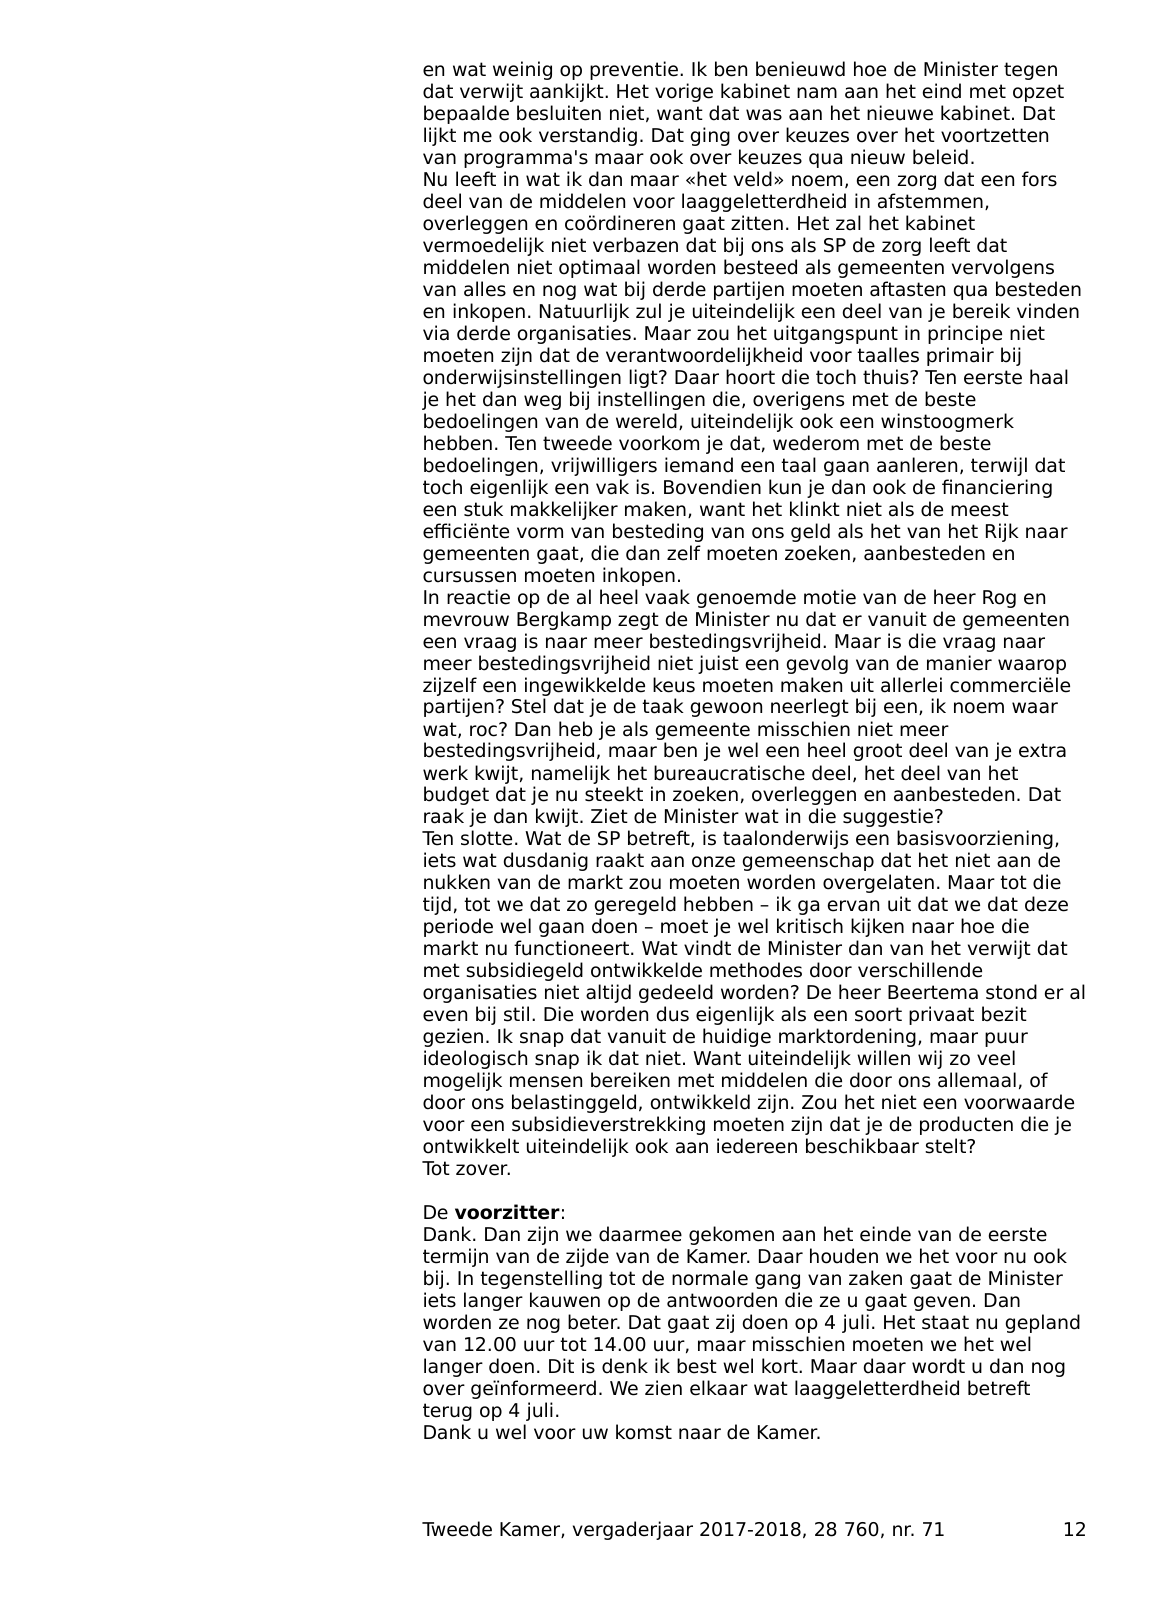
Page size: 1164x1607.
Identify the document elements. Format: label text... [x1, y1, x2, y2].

text Ten slotte. Wat de SP betreft, is taalonderwijs een basisvoorziening, iets wat dusdanig raakt aan onze gemeenschap dat het niet aan de nukken van de markt zou moeten worden overgelaten. Maar tot die tijd, tot we dat zo geregeld hebben – ik ga ervan uit dat we dat deze periode wel gaan doen – moet je wel kritisch kijken naar hoe die markt nu functioneert. Wat vindt de Minister dan van het verwijt dat met subsidiegeld ontwikkelde methodes door verschillende organisaties niet altijd gedeeld worden? De heer Beertema stond er al even bij stil. Die worden dus eigenlijk als een soort privaat bezit gezien. Ik snap dat vanuit de huidige marktordening, maar puur ideologisch snap ik dat niet. Want uiteindelijk willen wij zo veel mogelijk mensen bereiken met middelen die door ons allemaal, of door ons belastinggeld, ontwikkeld zijn. Zou het niet een voorwaarde voor een subsidieverstrekking moeten zijn dat je de producten die je ontwikkelt uiteindelijk ook aan iedereen beschikbaar stelt? [422, 828, 1087, 1158]
text Dank u wel voor uw komst naar de Kamer. [422, 1422, 1087, 1444]
text De voorzitter: [422, 1202, 1087, 1224]
text en wat weinig op preventie. Ik ben benieuwd hoe de Minister tegen dat verwijt aankijkt. Het vorige kabinet nam aan het eind met opzet bepaalde besluiten niet, want dat was aan het nieuwe kabinet. Dat lijkt me ook verstandig. Dat ging over keuzes over het voortzetten van programma's maar ook over keuzes qua nieuw beleid. [422, 59, 1087, 169]
text Dank. Dan zijn we daarmee gekomen aan het einde van de eerste termijn van de zijde van de Kamer. Daar houden we het voor nu ook bij. In tegenstelling tot de normale gang van zaken gaat de Minister iets langer kauwen op de antwoorden die ze u gaat geven. Dan worden ze nog beter. Dat gaat zij doen op 4 juli. Het staat nu gepland van 12.00 uur tot 14.00 uur, maar misschien moeten we het wel langer doen. Dit is denk ik best wel kort. Maar daar wordt u dan nog over geïnformeerd. We zien elkaar wat laaggeletterdheid betreft terug op 4 juli. [422, 1224, 1087, 1422]
text Tot zover. [422, 1158, 1087, 1180]
text Nu leeft in wat ik dan maar «het veld» noem, een zorg dat een fors deel van de middelen voor laaggeletterdheid in afstemmen, overleggen en coördineren gaat zitten. Het zal het kabinet vermoedelijk niet verbazen dat bij ons als SP de zorg leeft dat middelen niet optimaal worden besteed als gemeenten vervolgens van alles en nog wat bij derde partijen moeten aftasten qua besteden en inkopen. Natuurlijk zul je uiteindelijk een deel van je bereik vinden via derde organisaties. Maar zou het uitgangspunt in principe niet moeten zijn dat de verantwoordelijkheid voor taalles primair bij onderwijsinstellingen ligt? Daar hoort die toch thuis? Ten eerste haal je het dan weg bij instellingen die, overigens met de beste bedoelingen van de wereld, uiteindelijk ook een winstoogmerk hebben. Ten tweede voorkom je dat, wederom met de beste bedoelingen, vrijwilligers iemand een taal gaan aanleren, terwijl dat toch eigenlijk een vak is. Bovendien kun je dan ook de financiering een stuk makkelijker maken, want het klinkt niet als de meest efficiënte vorm van besteding van ons geld als het van het Rijk naar gemeenten gaat, die dan zelf moeten zoeken, aanbesteden en cursussen moeten inkopen. [422, 169, 1087, 587]
text In reactie op de al heel vaak genoemde motie van de heer Rog en mevrouw Bergkamp zegt de Minister nu dat er vanuit de gemeenten een vraag is naar meer bestedingsvrijheid. Maar is die vraag naar meer bestedingsvrijheid niet juist een gevolg van de manier waarop zijzelf een ingewikkelde keus moeten maken uit allerlei commerciële partijen? Stel dat je de taak gewoon neerlegt bij een, ik noem waar wat, roc? Dan heb je als gemeente misschien niet meer bestedingsvrijheid, maar ben je wel een heel groot deel van je extra werk kwijt, namelijk het bureaucratische deel, het deel van het budget dat je nu steekt in zoeken, overleggen en aanbesteden. Dat raak je dan kwijt. Ziet de Minister wat in die suggestie? [422, 587, 1087, 828]
